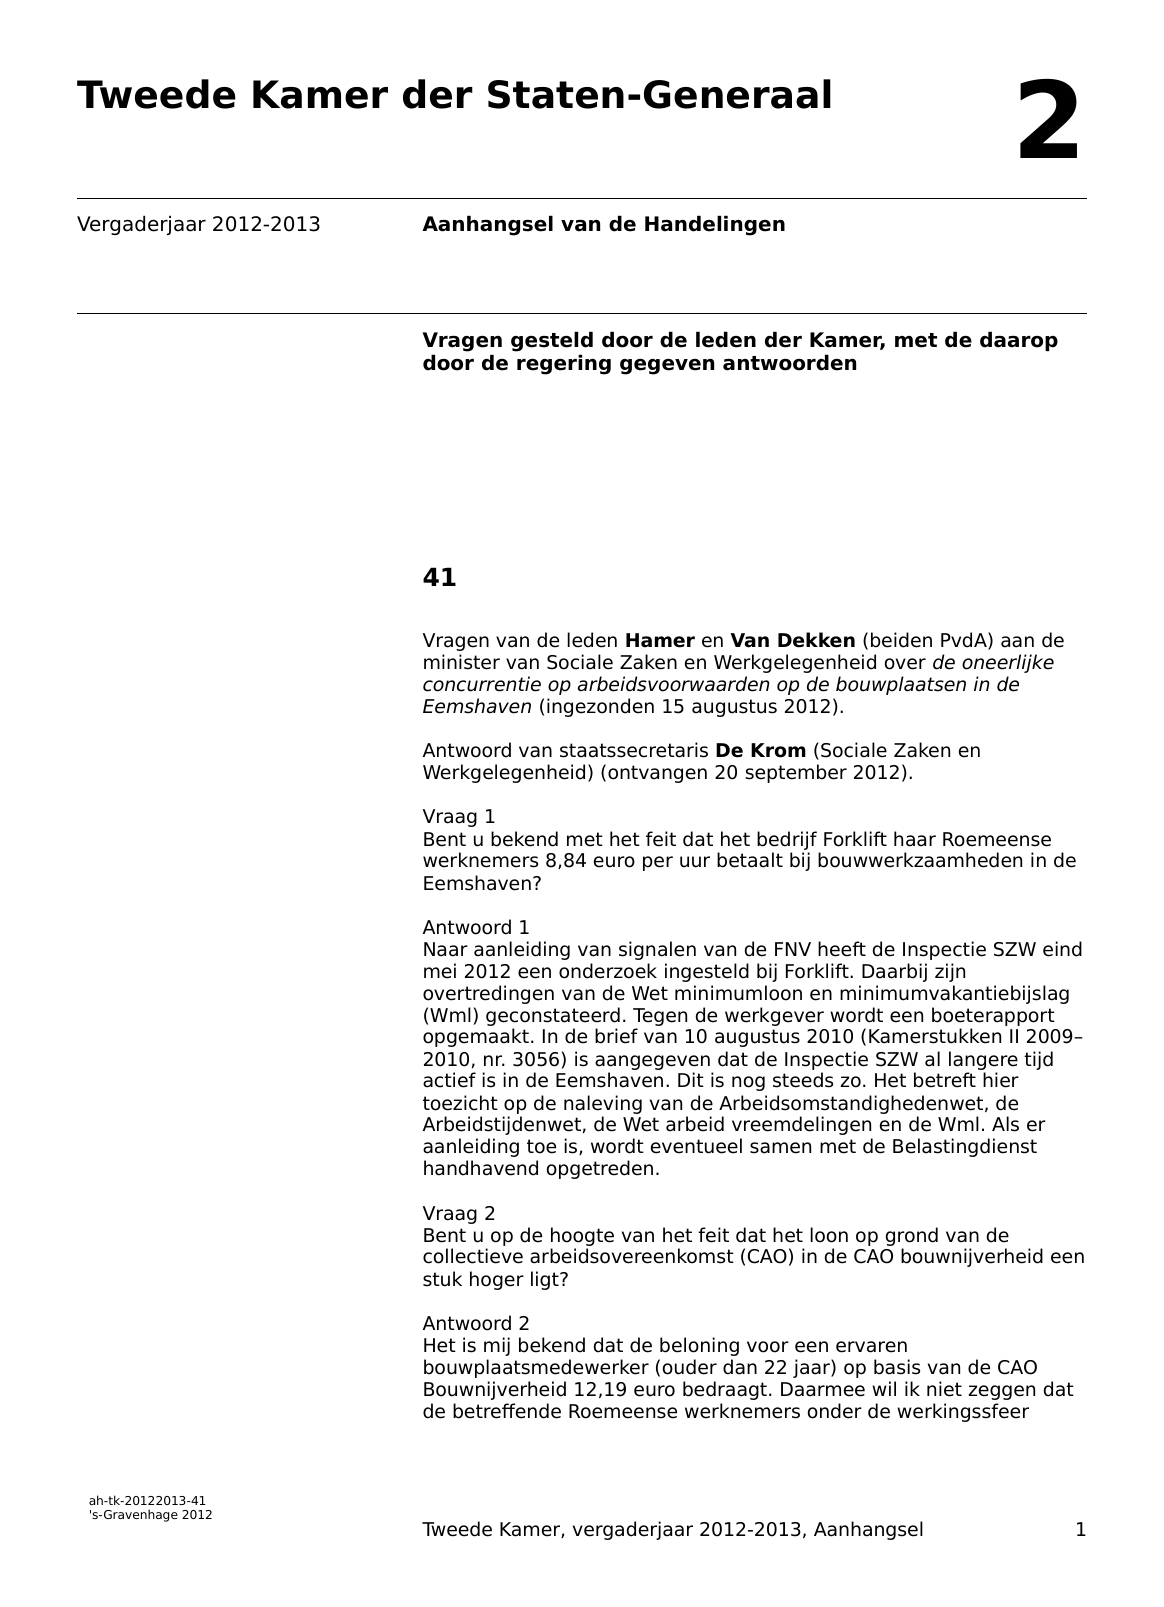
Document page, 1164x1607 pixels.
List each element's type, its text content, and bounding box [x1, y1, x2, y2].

text Het is mij bekend dat de beloning voor een ervaren bouwplaatsmedewerker (ouder dan 22 jaar) op basis van de CAO Bouwnijverheid 12,19 euro bedraagt. Daarmee wil ik niet zeggen dat de betreffende Roemeense werknemers onder de werkingssfeer [422, 1334, 1087, 1422]
text Bent u op de hoogte van het feit dat het loon op grond van de collectieve arbeidsovereenkomst (CAO) in de CAO bouwnijverheid een stuk hoger ligt? [422, 1224, 1087, 1290]
table_header Tweede Kamer der Staten-Generaal [77, 59, 886, 198]
table_header 2 [886, 59, 1087, 198]
text ah-tk-20122013-41 [88, 1494, 323, 1508]
text Vraag 1 [422, 806, 1087, 828]
text Naar aanleiding van signalen van de FNV heeft de Inspectie SZW eind mei 2012 een onderzoek ingesteld bij Forklift. Daarbij zijn overtredingen van de Wet minimumloon en minimumvakantiebijslag (Wml) geconstateerd. Tegen de werkgever wordt een boeterapport opgemaakt. In de brief van 10 augustus 2010 (Kamerstukken II 2009–2010, nr. 3056) is aangegeven dat de Inspectie SZW al langere tijd actief is in de Eemshaven. Dit is nog steeds zo. Het betreft hier toezicht op de naleving van de Arbeidsomstandighedenwet, de Arbeidstijdenwet, de Wet arbeid vreemdelingen en de Wml. Als er aanleiding toe is, wordt eventueel samen met de Belastingdienst handhavend opgetreden. [422, 938, 1087, 1180]
text 's-Gravenhage 2012 [88, 1508, 323, 1522]
table_cell Aanhangsel van de Handelingen [422, 199, 1087, 313]
text 41 [422, 563, 1087, 592]
text Vraag 2 [422, 1202, 1087, 1224]
table_cell Vergaderjaar 2012-2013 [77, 199, 422, 313]
text Antwoord 1 [422, 917, 1087, 938]
text Bent u bekend met het feit dat het bedrijf Forklift haar Roemeense werknemers 8,84 euro per uur betaalt bij bouwwerkzaamheden in de Eemshaven? [422, 828, 1087, 894]
table_cell Vragen gesteld door de leden der Kamer, met de daarop door de regering gegeven antwoorden [422, 314, 1087, 375]
text Antwoord van staatssecretaris De Krom (Sociale Zaken en Werkgelegenheid) (ontvangen 20 september 2012). [422, 740, 1087, 784]
text Vragen van de leden Hamer en Van Dekken (beiden PvdA) aan de minister van Sociale Zaken en Werkgelegenheid over de oneerlijke concurrentie op arbeidsvoorwaarden op de bouwplaatsen in de Eemshaven (ingezonden 15 augustus 2012). [422, 630, 1087, 718]
text Antwoord 2 [422, 1313, 1087, 1334]
table_cell [77, 314, 422, 375]
